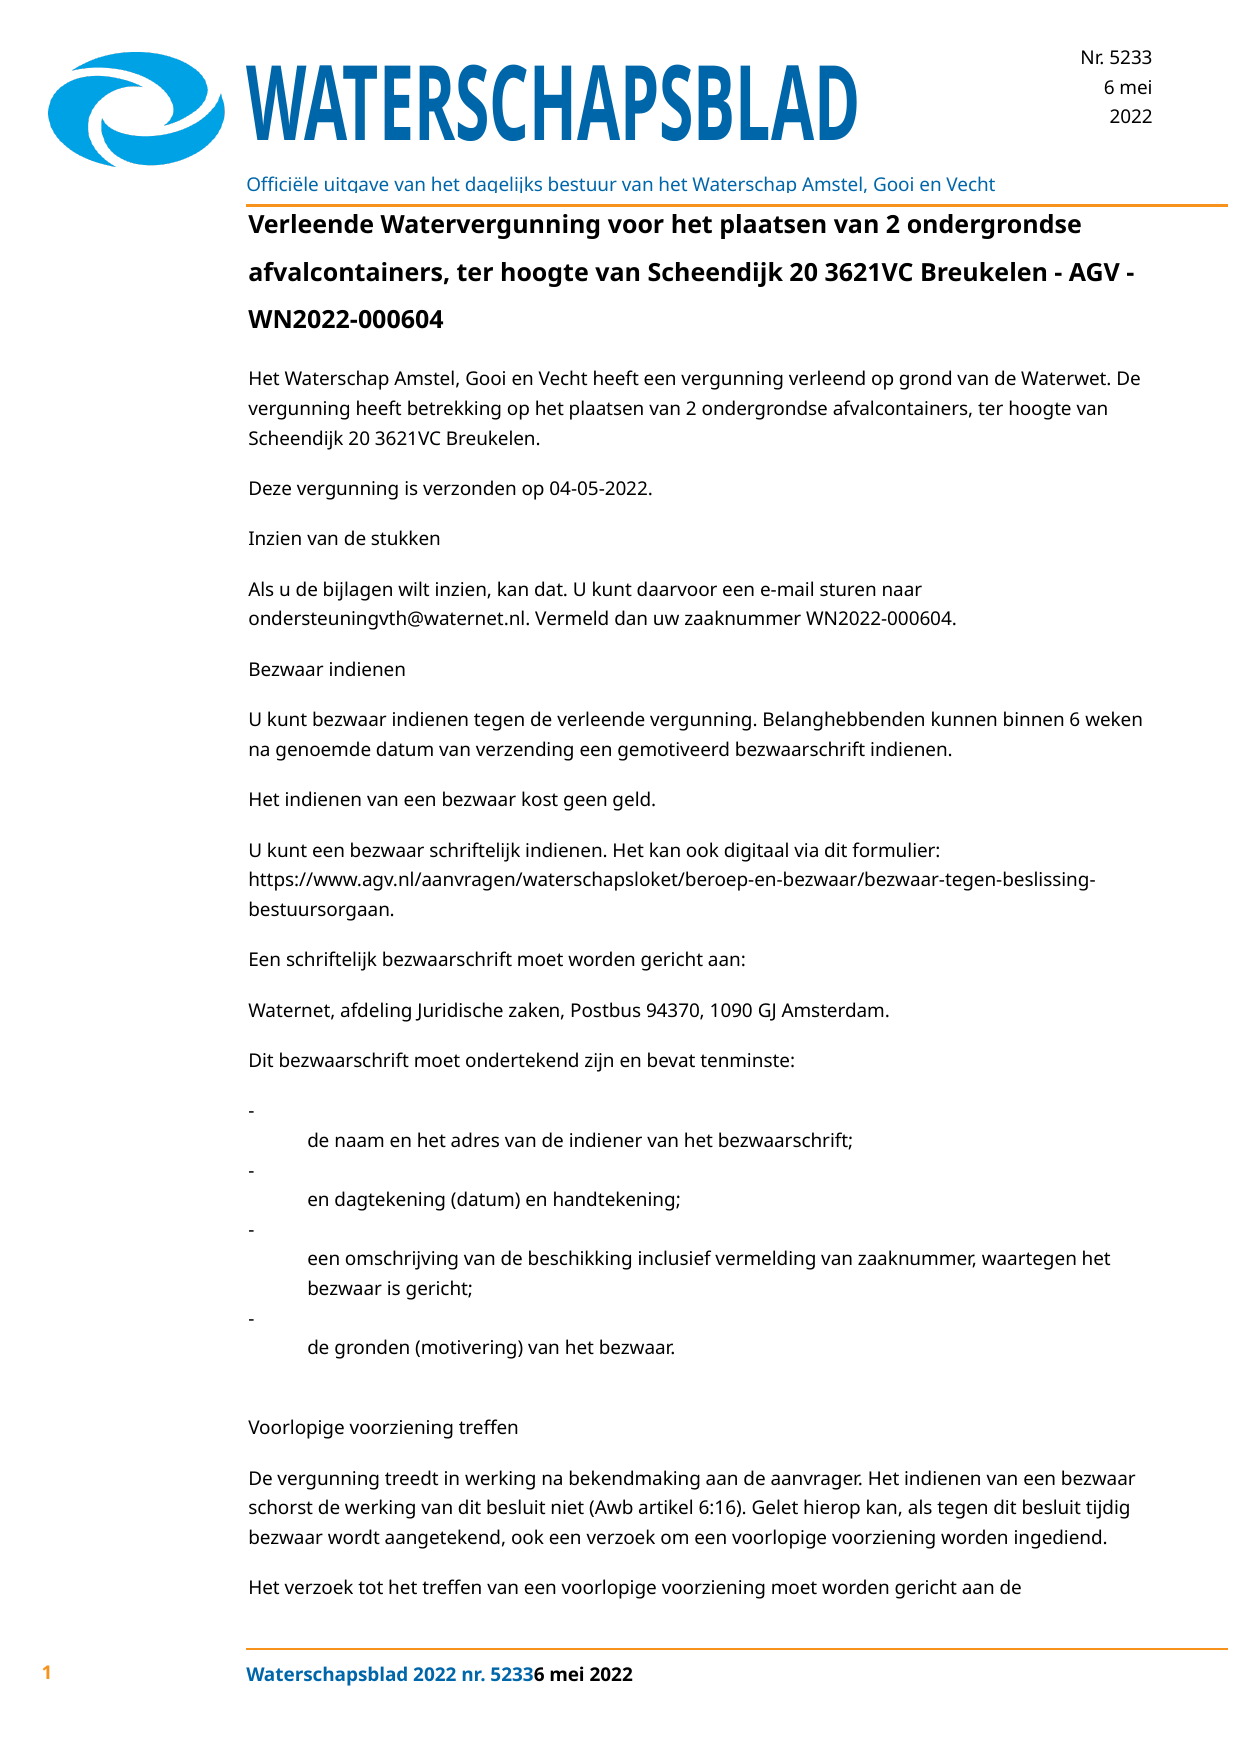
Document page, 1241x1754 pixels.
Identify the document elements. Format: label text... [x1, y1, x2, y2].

text Bezwaar indienen [248, 656, 1152, 682]
text Verleende Watervergunning voor het plaatsen van 2 ondergrondse afvalcontainers, ter hoogte van Scheendijk 20 3621VC Breukelen - AGV - WN2022-000604 [248, 207, 1152, 336]
list en dagtekening (datum) en handtekening; [248, 1186, 1152, 1212]
list de naam en het adres van de indiener van het bezwaarschrift; [248, 1127, 1152, 1153]
text Het verzoek tot het treffen van een voorlopige voorziening moet worden gericht aan de [248, 1574, 1152, 1600]
list de gronden (motivering) van het bezwaar. [248, 1334, 1152, 1360]
text U kunt bezwaar indienen tegen de verleende vergunning. Belanghebbenden kunnen binnen 6 weken na genoemde datum van verzending een gemotiveerd bezwaarschrift indienen. [248, 706, 1152, 762]
text Inzien van de stukken [248, 526, 1152, 551]
list een omschrijving van de beschikking inclusief vermelding van zaaknummer, waartegen het bezwaar is gericht; [248, 1246, 1152, 1301]
text U kunt een bezwaar schriftelijk indienen. Het kan ook digitaal via dit formulier: https://www.agv.nl/aanvragen/waterschapsloket/beroep-en-bezwaar/bezwaar-tegen-beslissing-bestuursorgaan. [248, 837, 1152, 922]
text Het Waterschap Amstel, Gooi en Vecht heeft een vergunning verleend op grond van de Waterwet. De vergunning heeft betrekking op het plaatsen van 2 ondergrondse afvalcontainers, ter hoogte van Scheendijk 20 3621VC Breukelen. [248, 366, 1152, 450]
text Als u de bijlagen wilt inzien, kan dat. U kunt daarvoor een e-mail sturen naar ondersteuningvth@waternet.nl. Vermeld dan uw zaaknummer WN2022-000604. [248, 576, 1152, 631]
picture [41, 47, 231, 172]
text Dit bezwaarschrift moet ondertekend zijn en bevat tenminste: [248, 1047, 1152, 1073]
text Voorlopige voorziening treffen [248, 1414, 1152, 1440]
text Een schriftelijk bezwaarschrift moet worden gericht aan: [248, 946, 1152, 972]
text Het indienen van een bezwaar kost geen geld. [248, 786, 1152, 812]
text Deze vergunning is verzonden op 04-05-2022. [248, 475, 1152, 501]
text De vergunning treedt in werking na bekendmaking aan de aanvrager. Het indienen van een bezwaar schorst de werking van dit besluit niet (Awb artikel 6:16). Gelet hierop kan, als tegen dit besluit tijdig bezwaar wordt aangetekend, ook een verzoek om een voorlopige voorziening worden ingediend. [248, 1465, 1152, 1549]
text Waternet, afdeling Juridische zaken, Postbus 94370, 1090 GJ Amsterdam. [248, 997, 1152, 1022]
